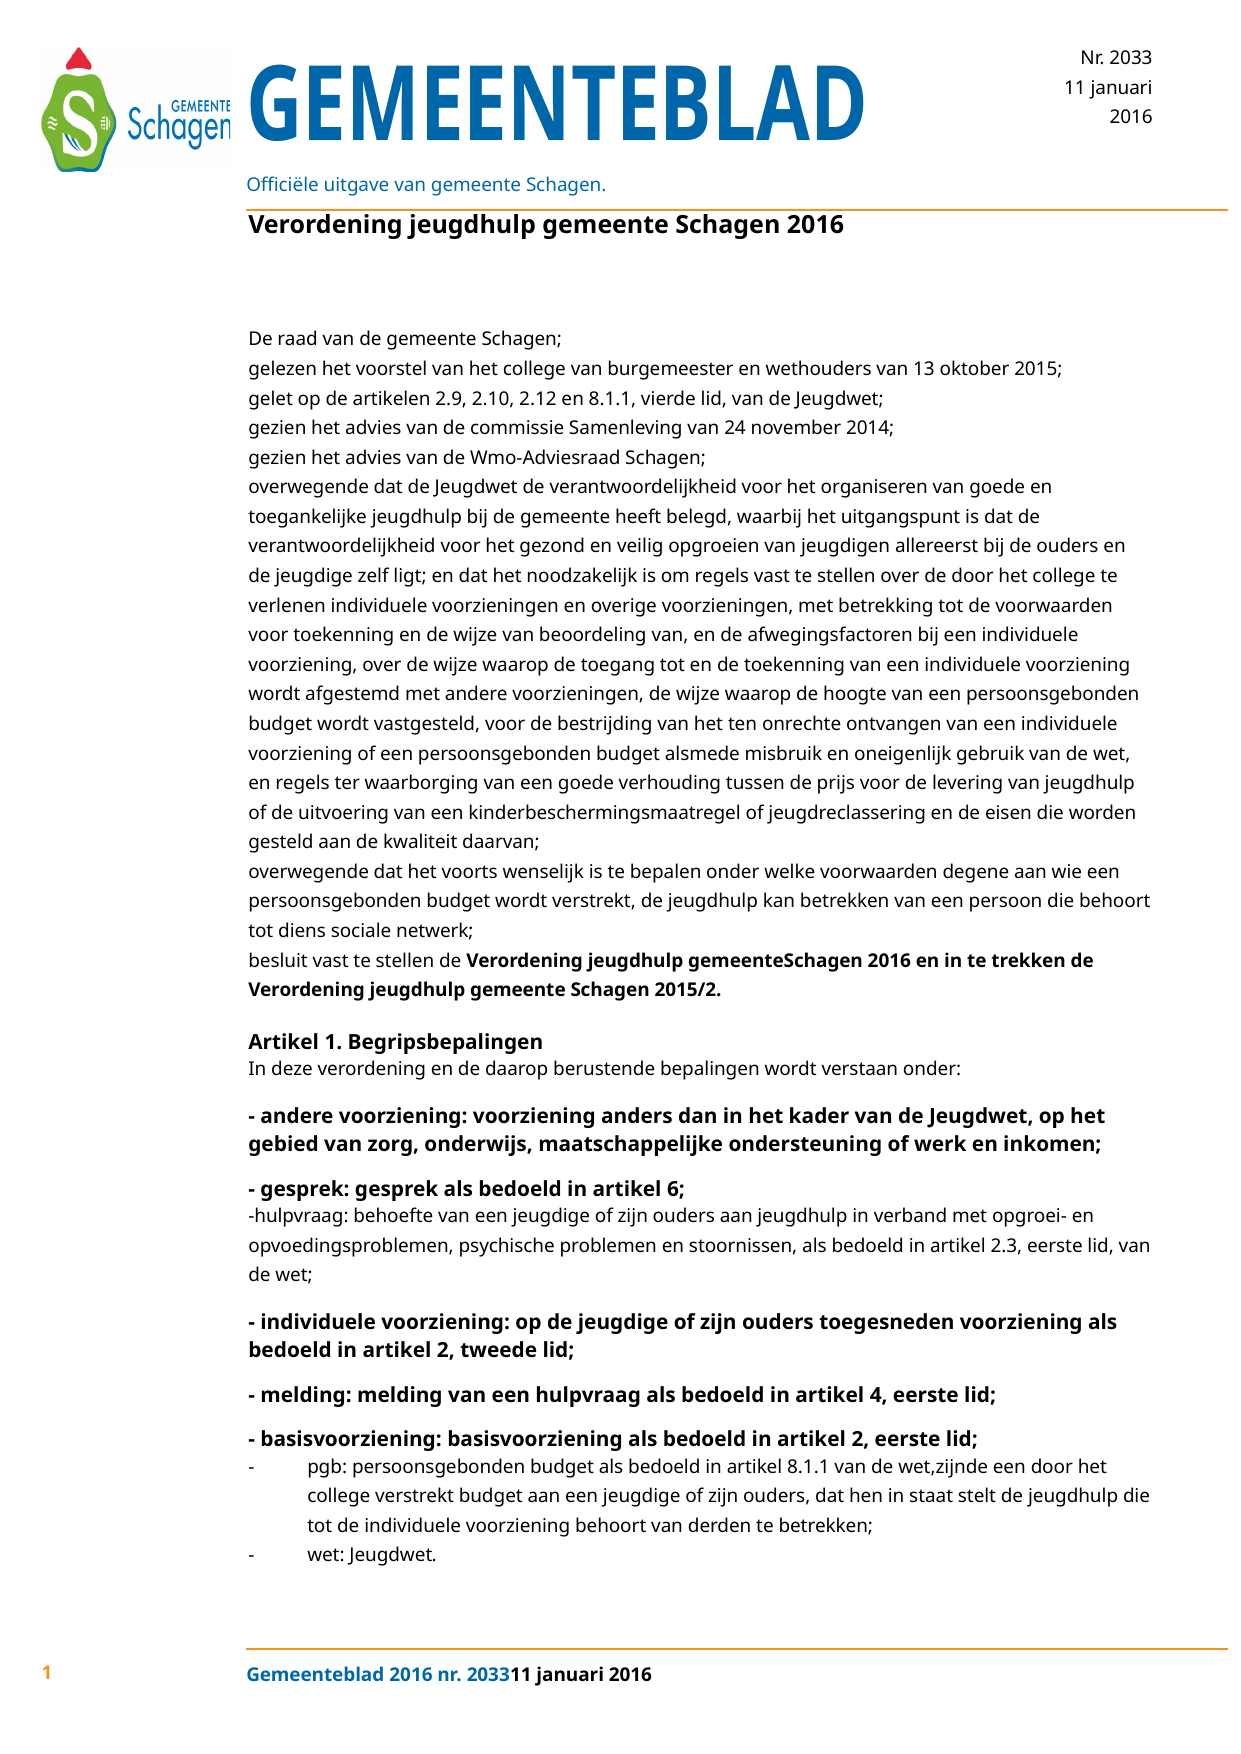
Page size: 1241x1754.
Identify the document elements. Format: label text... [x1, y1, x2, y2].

text Artikel 1. Begripsbepalingen [248, 1027, 1152, 1055]
text overwegende dat de Jeugdwet de verantwoordelijkheid voor het organiseren van goede en toegankelijke jeugdhulp bij de gemeente heeft belegd, waarbij het uitgangspunt is dat de verantwoordelijkheid voor het gezond en veilig opgroeien van jeugdigen allereerst bij de ouders en de jeugdige zelf ligt; en dat het noodzakelijk is om regels vast te stellen over de door het college te verlenen individuele voorzieningen en overige voorzieningen, met betrekking tot de voorwaarden voor toekenning en de wijze van beoordeling van, en de afwegingsfactoren bij een individuele voorziening, over de wijze waarop de toegang tot en de toekenning van een individuele voorziening wordt afgestemd met andere voorzieningen, de wijze waarop de hoogte van een persoonsgebonden budget wordt vastgesteld, voor de bestrijding van het ten onrechte ontvangen van een individuele voorziening of een persoonsgebonden budget alsmede misbruik en oneigenlijk gebruik van de wet, en regels ter waarborging van een goede verhouding tussen de prijs voor de levering van jeugdhulp of de uitvoering van een kinderbeschermingsmaatregel of jeugdreclassering en de eisen die worden gesteld aan de kwaliteit daarvan; [248, 473, 1152, 854]
text -hulpvraag: behoefte van een jeugdige of zijn ouders aan jeugdhulp in verband met opgroei- en opvoedingsproblemen, psychische problemen en stoornissen, als bedoeld in artikel 2.3, eerste lid, van de wet; [248, 1202, 1152, 1287]
text De raad van de gemeente Schagen; [248, 326, 1152, 351]
text - individuele voorziening: op de jeugdige of zijn ouders toegesneden voorziening als bedoeld in artikel 2, tweede lid; [248, 1307, 1152, 1364]
text gezien het advies van de Wmo-Adviesraad Schagen; [248, 444, 1152, 470]
text - andere voorziening: voorziening anders dan in het kader van de Jeugdwet, op het gebied van zorg, onderwijs, maatschappelijke ondersteuning of werk en inkomen; [248, 1101, 1152, 1158]
text In deze verordening en de daarop berustende bepalingen wordt verstaan onder: [248, 1055, 1152, 1081]
list wet: Jeugdwet. [248, 1542, 1152, 1567]
text besluit vast te stellen de Verordening jeugdhulp gemeenteSchagen 2016 en in te trekken de Verordening jeugdhulp gemeente Schagen 2015/2. [248, 947, 1152, 1002]
text overwegende dat het voorts wenselijk is te bepalen onder welke voorwaarden degene aan wie een persoonsgebonden budget wordt verstrekt, de jeugdhulp kan betrekken van een persoon die behoort tot diens sociale netwerk; [248, 858, 1152, 943]
text gelezen het voorstel van het college van burgemeester en wethouders van 13 oktober 2015; [248, 355, 1152, 381]
text - basisvoorziening: basisvoorziening als bedoeld in artikel 2, eerste lid; [248, 1424, 1152, 1453]
list pgb: persoonsgebonden budget als bedoeld in artikel 8.1.1 van de wet,zijnde een door het college verstrekt budget aan een jeugdige of zijn ouders, dat hen in staat stelt de jeugdhulp die tot de individuele voorziening behoort van derden te betrekken; [248, 1453, 1152, 1538]
text - gesprek: gesprek als bedoeld in artikel 6; [248, 1174, 1152, 1202]
text gezien het advies van de commissie Samenleving van 24 november 2014; [248, 414, 1152, 440]
text Verordening jeugdhulp gemeente Schagen 2016 [248, 211, 1152, 241]
text gelet op de artikelen 2.9, 2.10, 2.12 en 8.1.1, vierde lid, van de Jeugdwet; [248, 385, 1152, 411]
text - melding: melding van een hulpvraag als bedoeld in artikel 4, eerste lid; [248, 1380, 1152, 1408]
picture [41, 47, 231, 172]
